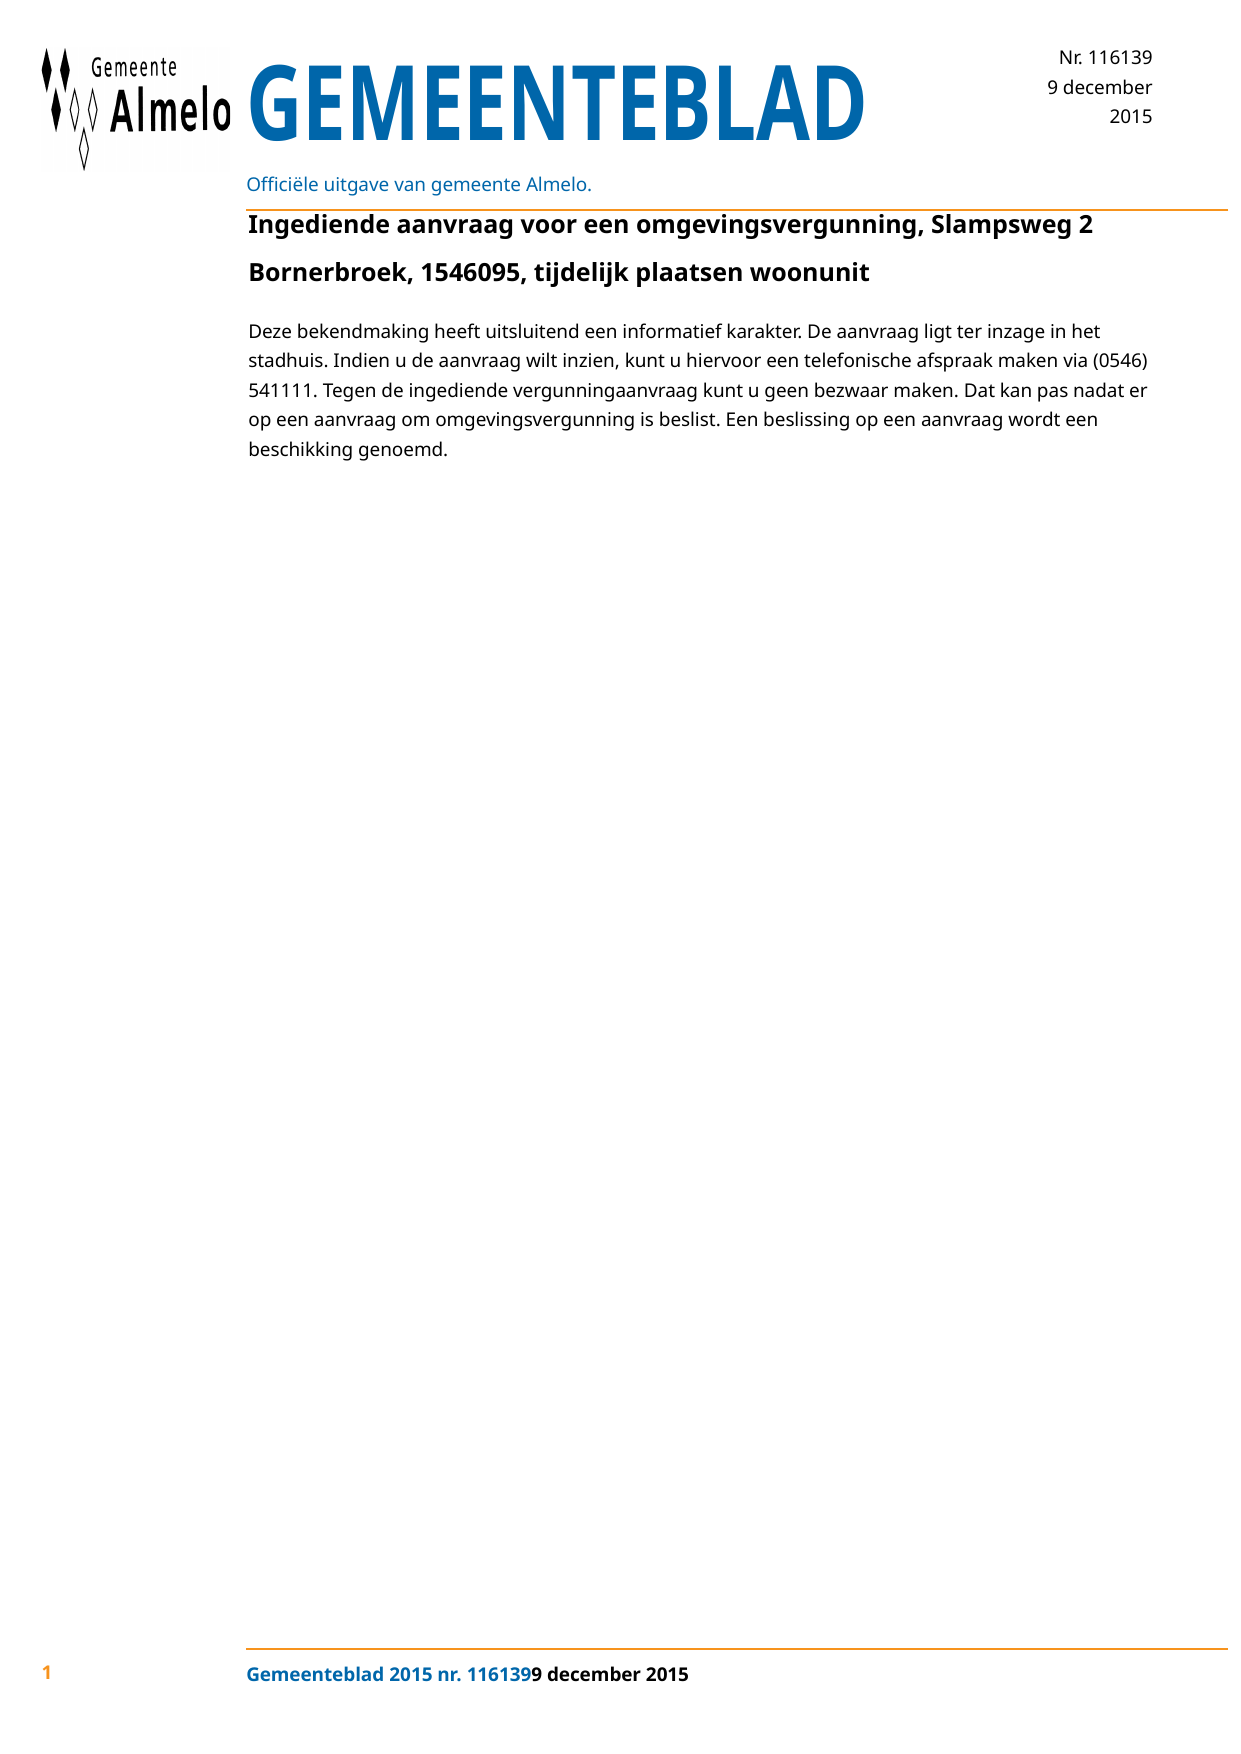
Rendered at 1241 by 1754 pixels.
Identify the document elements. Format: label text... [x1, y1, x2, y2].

text Ingediende aanvraag voor een omgevingsvergunning, Slampsweg 2 Bornerbroek, 1546095, tijdelijk plaatsen woonunit [248, 211, 1152, 288]
picture [41, 47, 231, 172]
text Deze bekendmaking heeft uitsluitend een informatief karakter. De aanvraag ligt ter inzage in het stadhuis. Indien u de aanvraag wilt inzien, kunt u hiervoor een telefonische afspraak maken via (0546) 541111. Tegen de ingediende vergunningaanvraag kunt u geen bezwaar maken. Dat kan pas nadat er op een aanvraag om omgevingsvergunning is beslist. Een beslissing op een aanvraag wordt een beschikking genoemd. [248, 318, 1152, 462]
